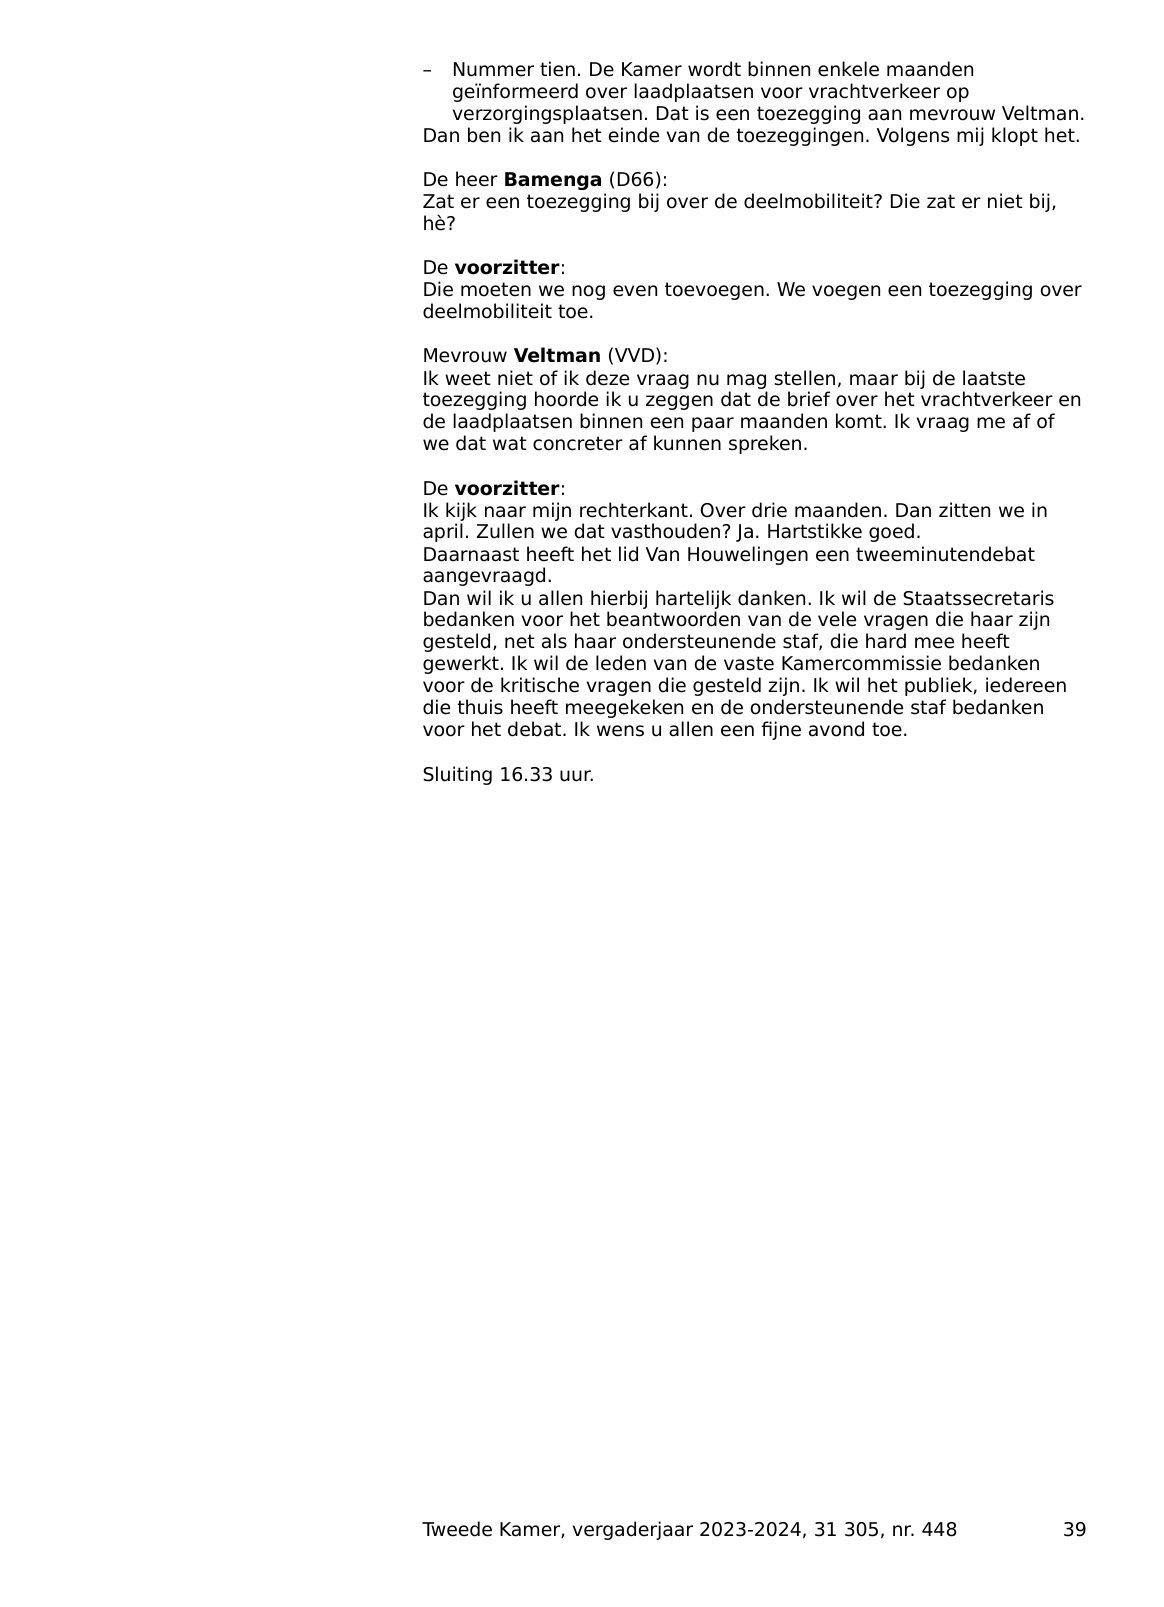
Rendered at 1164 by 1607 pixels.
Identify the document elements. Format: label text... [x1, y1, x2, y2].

text Ik weet niet of ik deze vraag nu mag stellen, maar bij de laatste toezegging hoorde ik u zeggen dat de brief over het vrachtverkeer en de laadplaatsen binnen een paar maanden komt. Ik vraag me af of we dat wat concreter af kunnen spreken. [422, 367, 1087, 455]
text Dan wil ik u allen hierbij hartelijk danken. Ik wil de Staatssecretaris bedanken voor het beantwoorden van de vele vragen die haar zijn gesteld, net als haar ondersteunende staf, die hard mee heeft gewerkt. Ik wil de leden van de vaste Kamercommissie bedanken voor de kritische vragen die gesteld zijn. Ik wil het publiek, iedereen die thuis heeft meegekeken en de ondersteunende staf bedanken voor het debat. Ik wens u allen een fijne avond toe. [422, 587, 1087, 741]
text Sluiting 16.33 uur. [422, 763, 1087, 785]
text De voorzitter: [422, 257, 1087, 279]
text Mevrouw Veltman (VVD): [422, 345, 1087, 367]
text Ik kijk naar mijn rechterkant. Over drie maanden. Dan zitten we in april. Zullen we dat vasthouden? Ja. Hartstikke goed. [422, 499, 1087, 543]
text Die moeten we nog even toevoegen. We voegen een toezegging over deelmobiliteit toe. [422, 279, 1087, 323]
text Dan ben ik aan het einde van de toezeggingen. Volgens mij klopt het. [422, 125, 1087, 147]
text De heer Bamenga (D66): [422, 169, 1087, 191]
text – Nummer tien. De Kamer wordt binnen enkele maanden geïnformeerd over laadplaatsen voor vrachtverkeer op verzorgingsplaatsen. Dat is een toezegging aan mevrouw Veltman. [422, 59, 1087, 125]
text Zat er een toezegging bij over de deelmobiliteit? Die zat er niet bij, hè? [422, 191, 1087, 235]
text Daarnaast heeft het lid Van Houwelingen een tweeminutendebat aangevraagd. [422, 543, 1087, 587]
text De voorzitter: [422, 477, 1087, 499]
